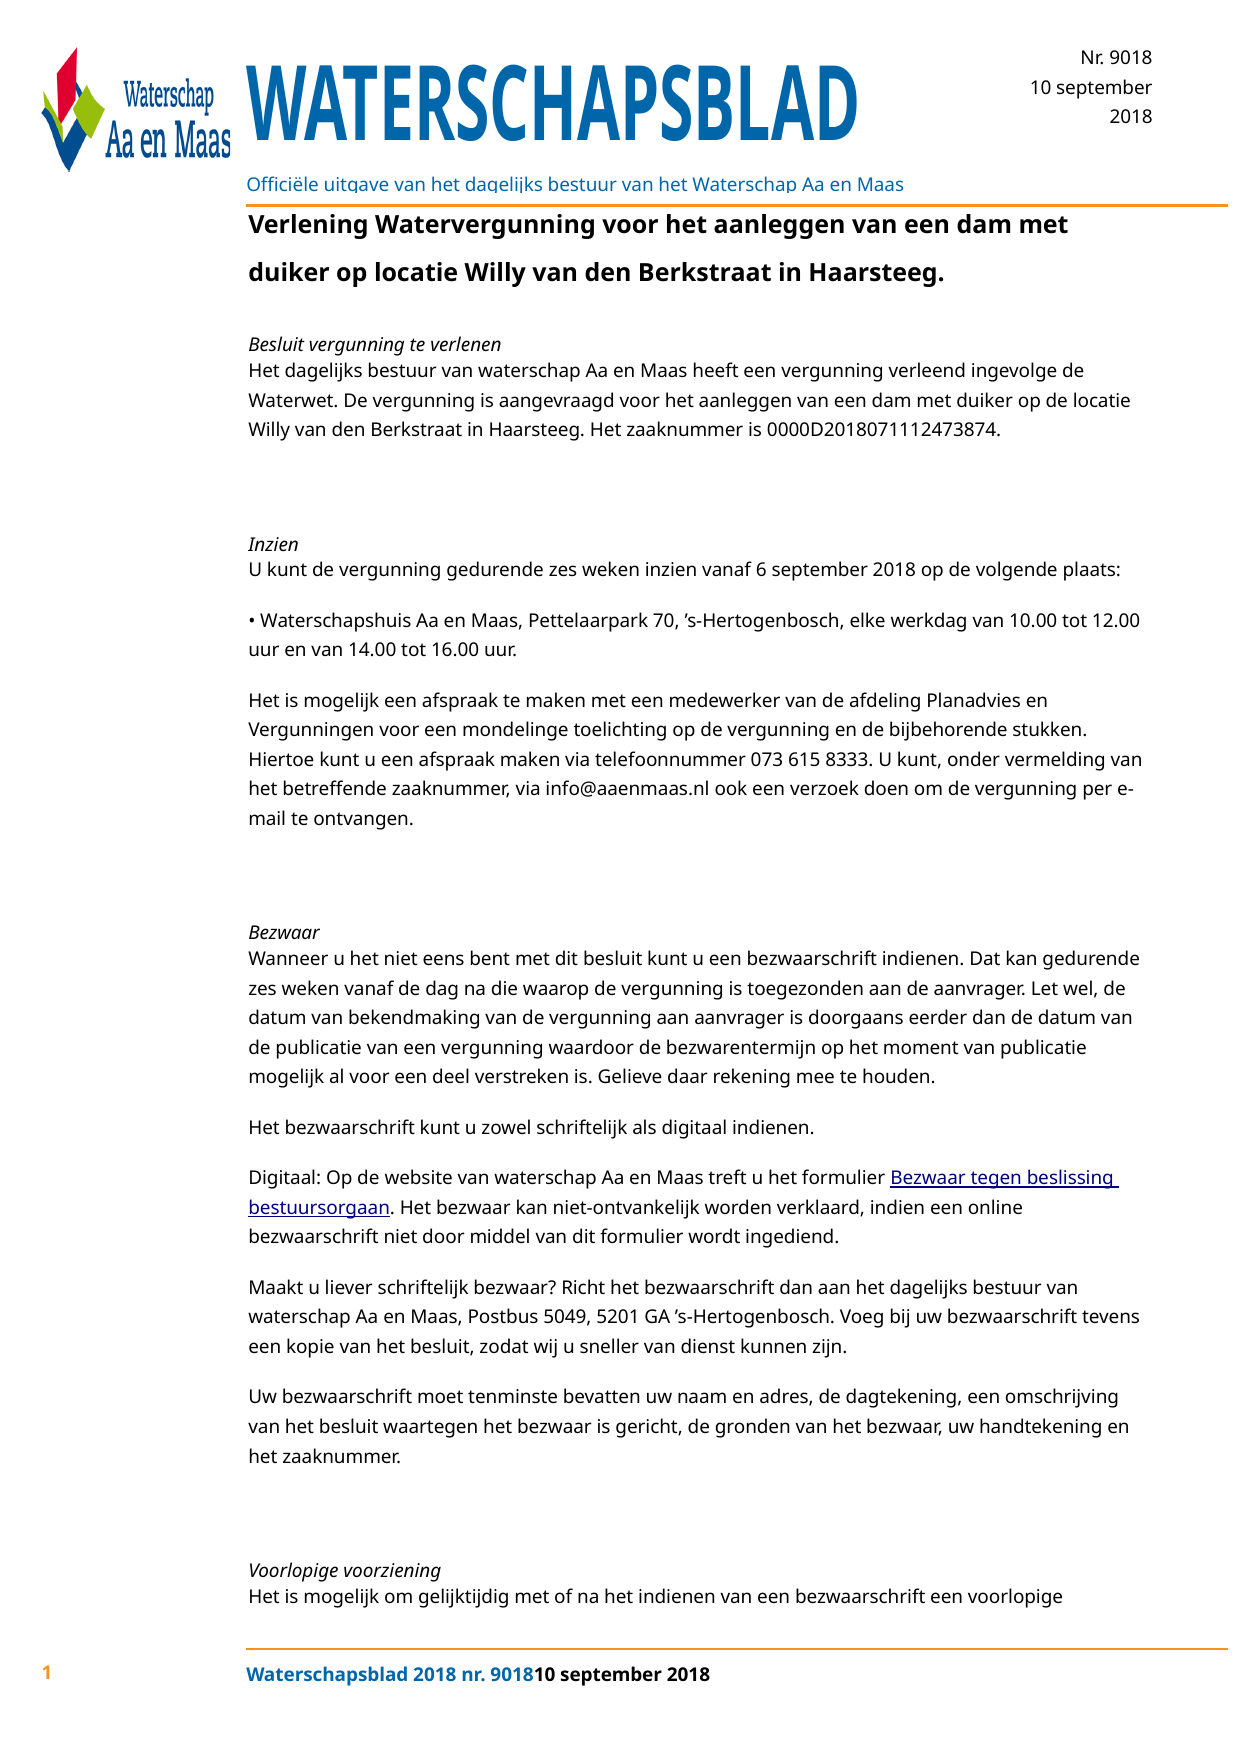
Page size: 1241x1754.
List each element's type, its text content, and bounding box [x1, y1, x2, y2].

text Voorlopige voorziening [248, 1557, 1152, 1583]
text U kunt de vergunning gedurende zes weken inzien vanaf 6 september 2018 op de volgende plaats: [248, 556, 1152, 582]
text Uw bezwaarschrift moet tenminste bevatten uw naam en adres, de dagtekening, een omschrijving van het besluit waartegen het bezwaar is gericht, de gronden van het bezwaar, uw handtekening en het zaaknummer. [248, 1384, 1152, 1468]
text Inzien [248, 531, 1152, 556]
text Bezwaar [248, 919, 1152, 945]
text Het dagelijks bestuur van waterschap Aa en Maas heeft een vergunning verleend ingevolge de Waterwet. De vergunning is aangevraagd voor het aanleggen van een dam met duiker op de locatie Willy van den Berkstraat in Haarsteeg. Het zaaknummer is 0000D2018071112473874. [248, 357, 1152, 442]
text Wanneer u het niet eens bent met dit besluit kunt u een bezwaarschrift indienen. Dat kan gedurende zes weken vanaf de dag na die waarop de vergunning is toegezonden aan de aanvrager. Let wel, de datum van bekendmaking van de vergunning aan aanvrager is doorgaans eerder dan de datum van de publicatie van een vergunning waardoor de bezwarentermijn op het moment van publicatie mogelijk al voor een deel verstreken is. Gelieve daar rekening mee te houden. [248, 945, 1152, 1089]
text Besluit vergunning te verlenen [248, 331, 1152, 357]
text Het bezwaarschrift kunt u zowel schriftelijk als digitaal indienen. [248, 1114, 1152, 1140]
text Het is mogelijk een afspraak te maken met een medewerker van de afdeling Planadvies en Vergunningen voor een mondelinge toelichting op de vergunning en de bijbehorende stukken. Hiertoe kunt u een afspraak maken via telefoonnummer 073 615 8333. U kunt, onder vermelding van het betreffende zaaknummer, via info@aaenmaas.nl ook een verzoek doen om de vergunning per e-mail te ontvangen. [248, 687, 1152, 831]
text • Waterschapshuis Aa en Maas, Pettelaarpark 70, ’s-Hertogenbosch, elke werkdag van 10.00 tot 12.00 uur en van 14.00 tot 16.00 uur. [248, 607, 1152, 662]
picture [41, 47, 231, 172]
text Maakt u liever schriftelijk bezwaar? Richt het bezwaarschrift dan aan het dagelijks bestuur van waterschap Aa en Maas, Postbus 5049, 5201 GA ’s-Hertogenbosch. Voeg bij uw bezwaarschrift tevens een kopie van het besluit, zodat wij u sneller van dienst kunnen zijn. [248, 1274, 1152, 1359]
text Digitaal: Op de website van waterschap Aa en Maas treft u het formulier Bezwaar tegen beslissing bestuursorgaan. Het bezwaar kan niet-ontvankelijk worden verklaard, indien een online bezwaarschrift niet door middel van dit formulier wordt ingediend. [248, 1164, 1152, 1249]
text Het is mogelijk om gelijktijdig met of na het indienen van een bezwaarschrift een voorlopige [248, 1583, 1152, 1609]
text Verlening Watervergunning voor het aanleggen van een dam met duiker op locatie Willy van den Berkstraat in Haarsteeg. [248, 207, 1152, 288]
